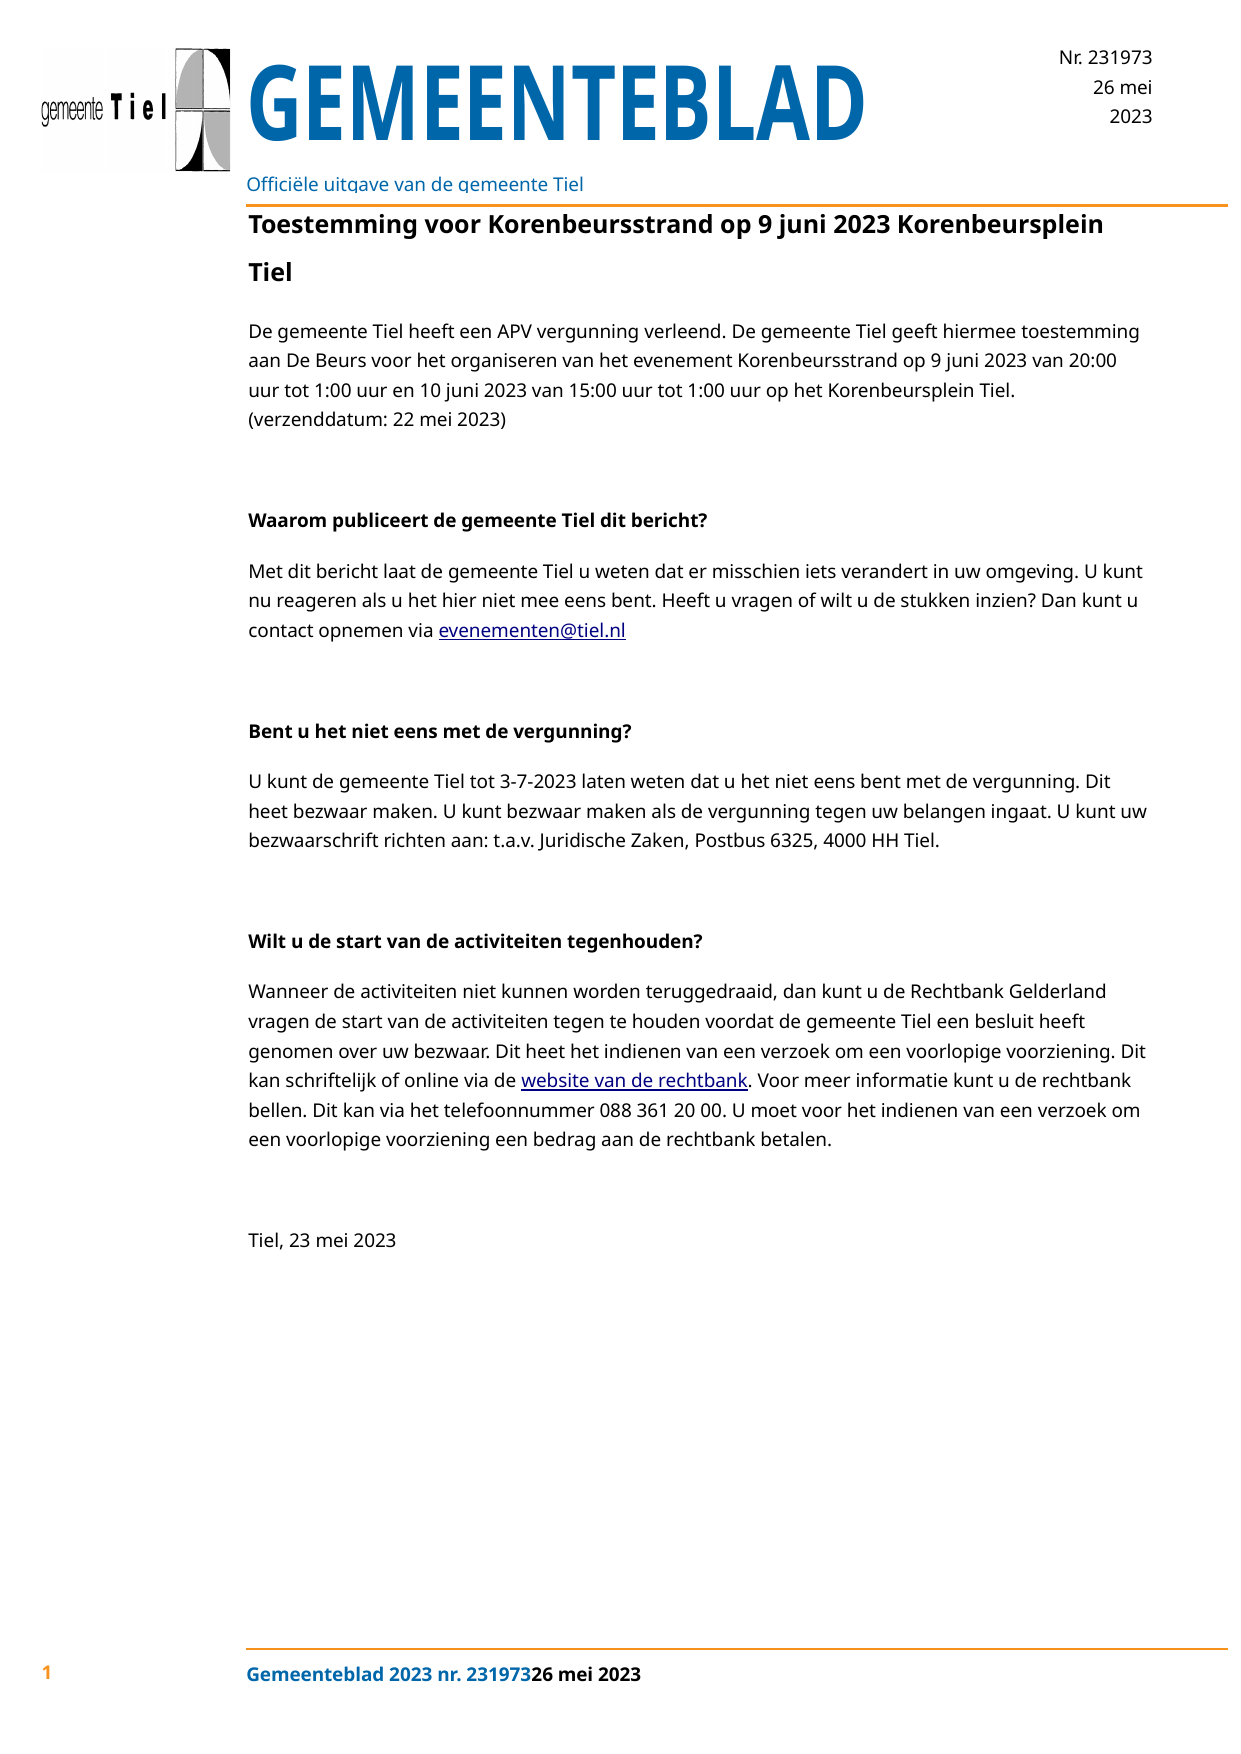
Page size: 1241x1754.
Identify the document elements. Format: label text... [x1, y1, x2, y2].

text Wanneer de activiteiten niet kunnen worden teruggedraaid, dan kunt u de Rechtbank Gelderland vragen de start van de activiteiten tegen te houden voordat de gemeente Tiel een besluit heeft genomen over uw bezwaar. Dit heet het indienen van een verzoek om een voorlopige voorziening. Dit kan schriftelijk of online via de website van de rechtbank. Voor meer informatie kunt u de rechtbank bellen. Dit kan via het telefoonnummer 088 361 20 00. U moet voor het indienen van een verzoek om een voorlopige voorziening een bedrag aan de rechtbank betalen. [248, 979, 1152, 1152]
text Wilt u de start van de activiteiten tegenhouden? [248, 928, 1152, 954]
text Toestemming voor Korenbeursstrand op 9 juni 2023 Korenbeursplein Tiel [248, 207, 1152, 288]
picture [41, 47, 231, 172]
text Tiel, 23 mei 2023 [248, 1227, 1152, 1253]
text Met dit bericht laat de gemeente Tiel u weten dat er misschien iets verandert in uw omgeving. U kunt nu reageren als u het hier niet mee eens bent. Heeft u vragen of wilt u de stukken inzien? Dan kunt u contact opnemen via evenementen@tiel.nl [248, 558, 1152, 643]
text Bent u het niet eens met de vergunning? [248, 718, 1152, 744]
text Waarom publiceert de gemeente Tiel dit bericht? [248, 507, 1152, 533]
text U kunt de gemeente Tiel tot 3-7-2023 laten weten dat u het niet eens bent met de vergunning. Dit heet bezwaar maken. U kunt bezwaar maken als de vergunning tegen uw belangen ingaat. U kunt uw bezwaarschrift richten aan: t.a.v. Juridische Zaken, Postbus 6325, 4000 HH Tiel. [248, 768, 1152, 853]
text De gemeente Tiel heeft een APV vergunning verleend. De gemeente Tiel geeft hiermee toestemming aan De Beurs voor het organiseren van het evenement Korenbeursstrand op 9 juni 2023 van 20:00 uur tot 1:00 uur en 10 juni 2023 van 15:00 uur tot 1:00 uur op het Korenbeursplein Tiel. (verzenddatum: 22 mei 2023) [248, 318, 1152, 432]
